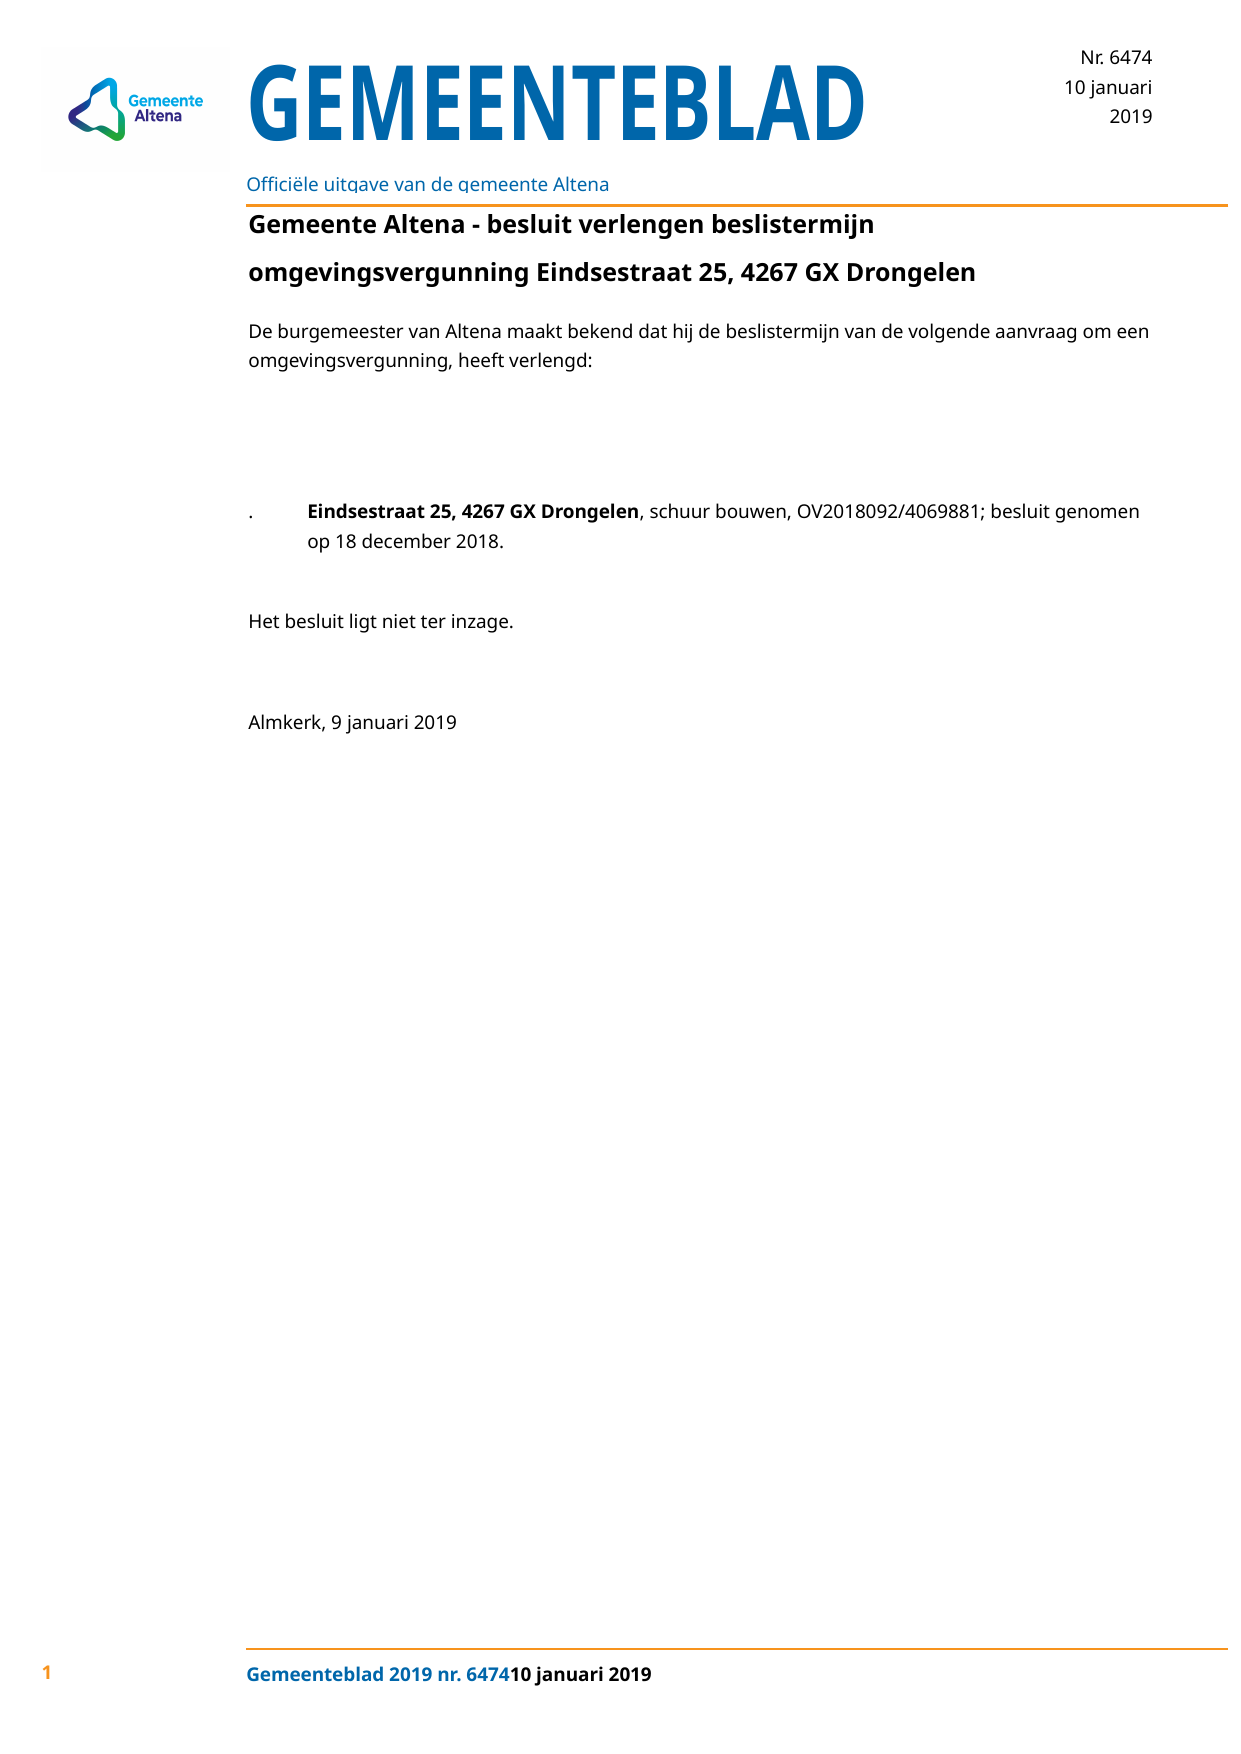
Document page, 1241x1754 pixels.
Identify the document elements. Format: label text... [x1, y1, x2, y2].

text Gemeente Altena - besluit verlengen beslistermijn omgevingsvergunning Eindsestraat 25, 4267 GX Drongelen [248, 207, 1152, 288]
picture [41, 47, 231, 172]
text De burgemeester van Altena maakt bekend dat hij de beslistermijn van de volgende aanvraag om een omgevingsvergunning, heeft verlengd: [248, 318, 1152, 373]
text Almkerk, 9 januari 2019 [248, 709, 1152, 735]
list Eindsestraat 25, 4267 GX Drongelen, schuur bouwen, OV2018092/4069881; besluit genomen op 18 december 2018. [248, 499, 1152, 554]
text Het besluit ligt niet ter inzage. [248, 608, 1152, 634]
